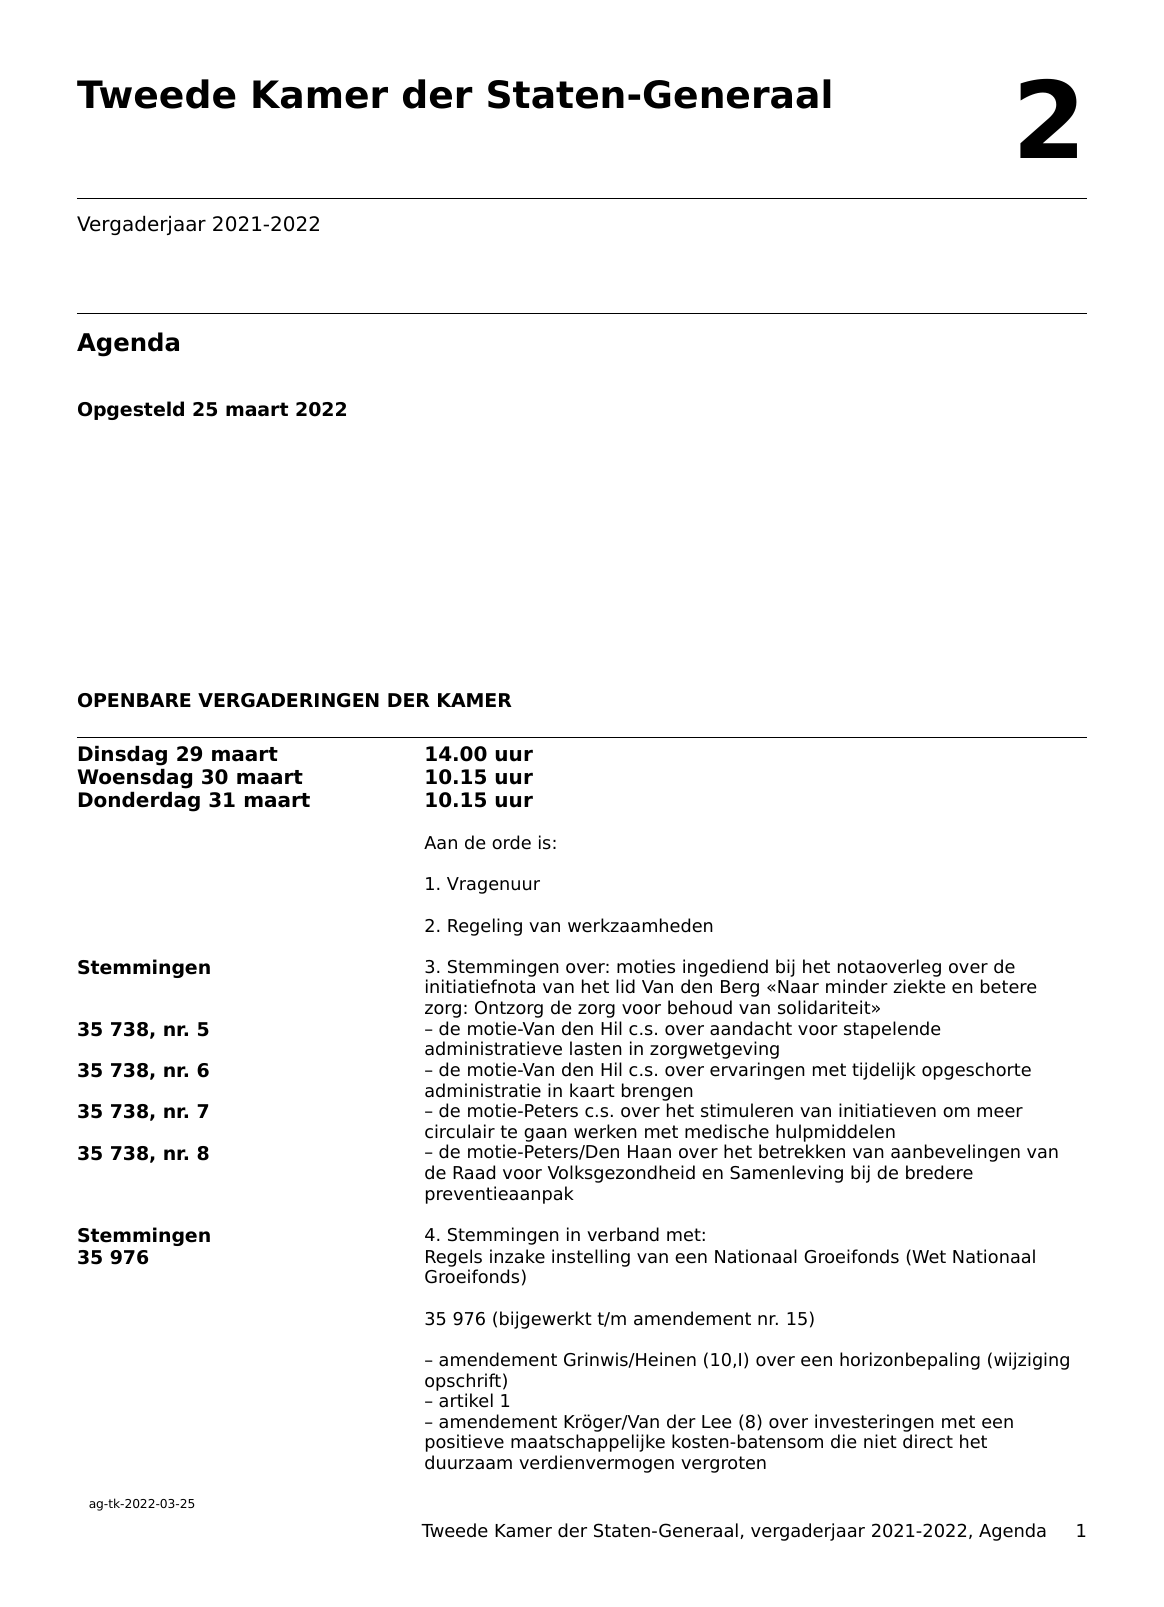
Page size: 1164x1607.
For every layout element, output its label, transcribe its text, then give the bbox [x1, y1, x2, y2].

table_cell [77, 916, 401, 936]
table_cell [418, 895, 1087, 916]
table_cell [401, 1288, 418, 1309]
table_cell [77, 874, 401, 895]
table_cell [401, 874, 418, 895]
table_cell Regels inzake instelling van een Nationaal Groeifonds (Wet Nationaal Groeifonds) [418, 1247, 1087, 1288]
table_cell [418, 1329, 1087, 1350]
table_cell [401, 1309, 418, 1329]
table_cell [77, 1391, 401, 1412]
table_cell [77, 1309, 401, 1329]
table_cell [401, 1350, 418, 1391]
table_cell [401, 1204, 418, 1225]
table_cell – de motie-Peters c.s. over het stimuleren van initiatieven om meer circulair te gaan werken met medische hulpmiddelen [418, 1101, 1087, 1142]
table_cell [418, 854, 1087, 874]
table_cell [401, 789, 418, 812]
table_cell [418, 936, 1087, 957]
table_cell – artikel 1 [418, 1391, 1087, 1412]
table_cell [77, 1329, 401, 1350]
table_cell Agenda [77, 314, 422, 357]
table_cell [401, 1019, 418, 1060]
table_cell – amendement Grinwis/Heinen (10,I) over een horizonbepaling (wijziging opschrift) [418, 1350, 1087, 1391]
table_cell [418, 813, 1087, 833]
table_cell [401, 833, 418, 854]
table_header Dinsdag 29 maart [77, 738, 401, 766]
table_cell [401, 1101, 418, 1142]
text ag-tk-2022-03-25 [88, 1497, 323, 1511]
table_cell 1. Vragenuur [418, 874, 1087, 895]
table_cell [401, 936, 418, 957]
table_cell [401, 1143, 418, 1204]
table_cell [401, 916, 418, 936]
table_cell – de motie-Van den Hil c.s. over aandacht voor stapelende administratieve lasten in zorgwetgeving [418, 1019, 1087, 1060]
table_cell [77, 833, 401, 854]
table_cell 35 976 (bijgewerkt t/m amendement nr. 15) [418, 1309, 1087, 1329]
table_cell [401, 957, 418, 1019]
table_cell [418, 1204, 1087, 1225]
table_cell [77, 1350, 401, 1391]
table_cell 10.15 uur [418, 766, 1087, 789]
table_header 14.00 uur [418, 738, 1087, 766]
table_cell [401, 1329, 418, 1350]
table_cell [401, 1412, 418, 1474]
table_cell [77, 854, 401, 874]
text Opgesteld 25 maart 2022 [77, 399, 1087, 421]
table_cell [77, 895, 401, 916]
table_cell [401, 854, 418, 874]
table_cell Stemmingen [77, 957, 401, 1019]
table_cell [77, 1204, 401, 1225]
table_cell [401, 1225, 418, 1247]
table_cell 35 738, nr. 7 [77, 1101, 401, 1142]
table_cell [401, 813, 418, 833]
table_header 2 [886, 59, 1087, 198]
table_header Tweede Kamer der Staten-Generaal [77, 59, 886, 198]
table_cell Vergaderjaar 2021-2022 [77, 199, 1087, 313]
table_cell [401, 1060, 418, 1101]
table_cell [422, 314, 1087, 357]
table_cell 3. Stemmingen over: moties ingediend bij het notaoverleg over de initiatiefnota van het lid Van den Berg «Naar minder ziekte en betere zorg: Ontzorg de zorg voor behoud van solidariteit» [418, 957, 1087, 1019]
table_cell 4. Stemmingen in verband met: [418, 1225, 1087, 1247]
table_cell – de motie-Peters/Den Haan over het betrekken van aanbevelingen van de Raad voor Volksgezondheid en Samenleving bij de bredere preventieaanpak [418, 1143, 1087, 1204]
table_cell [77, 1288, 401, 1309]
table_cell 10.15 uur [418, 789, 1087, 812]
table_cell [401, 766, 418, 789]
table_cell 35 976 [77, 1247, 401, 1288]
table_cell [77, 936, 401, 957]
table_cell Donderdag 31 maart [77, 789, 401, 812]
table_cell [401, 895, 418, 916]
table_header [401, 738, 418, 766]
table_cell [77, 1412, 401, 1474]
table_cell – amendement Kröger/Van der Lee (8) over investeringen met een positieve maatschappelijke kosten-batensom die niet direct het duurzaam verdienvermogen vergroten [418, 1412, 1087, 1474]
table_cell 35 738, nr. 8 [77, 1143, 401, 1204]
table_cell [77, 813, 401, 833]
table_cell – de motie-Van den Hil c.s. over ervaringen met tijdelijk opgeschorte administratie in kaart brengen [418, 1060, 1087, 1101]
subtitle OPENBARE VERGADERINGEN DER KAMER [77, 690, 1087, 712]
table_cell Aan de orde is: [418, 833, 1087, 854]
table_cell 35 738, nr. 5 [77, 1019, 401, 1060]
table_cell 35 738, nr. 6 [77, 1060, 401, 1101]
table_cell [401, 1391, 418, 1412]
table_cell [401, 1247, 418, 1288]
table_cell Woensdag 30 maart [77, 766, 401, 789]
table_cell Stemmingen [77, 1225, 401, 1247]
table_cell [418, 1288, 1087, 1309]
table_cell 2. Regeling van werkzaamheden [418, 916, 1087, 936]
